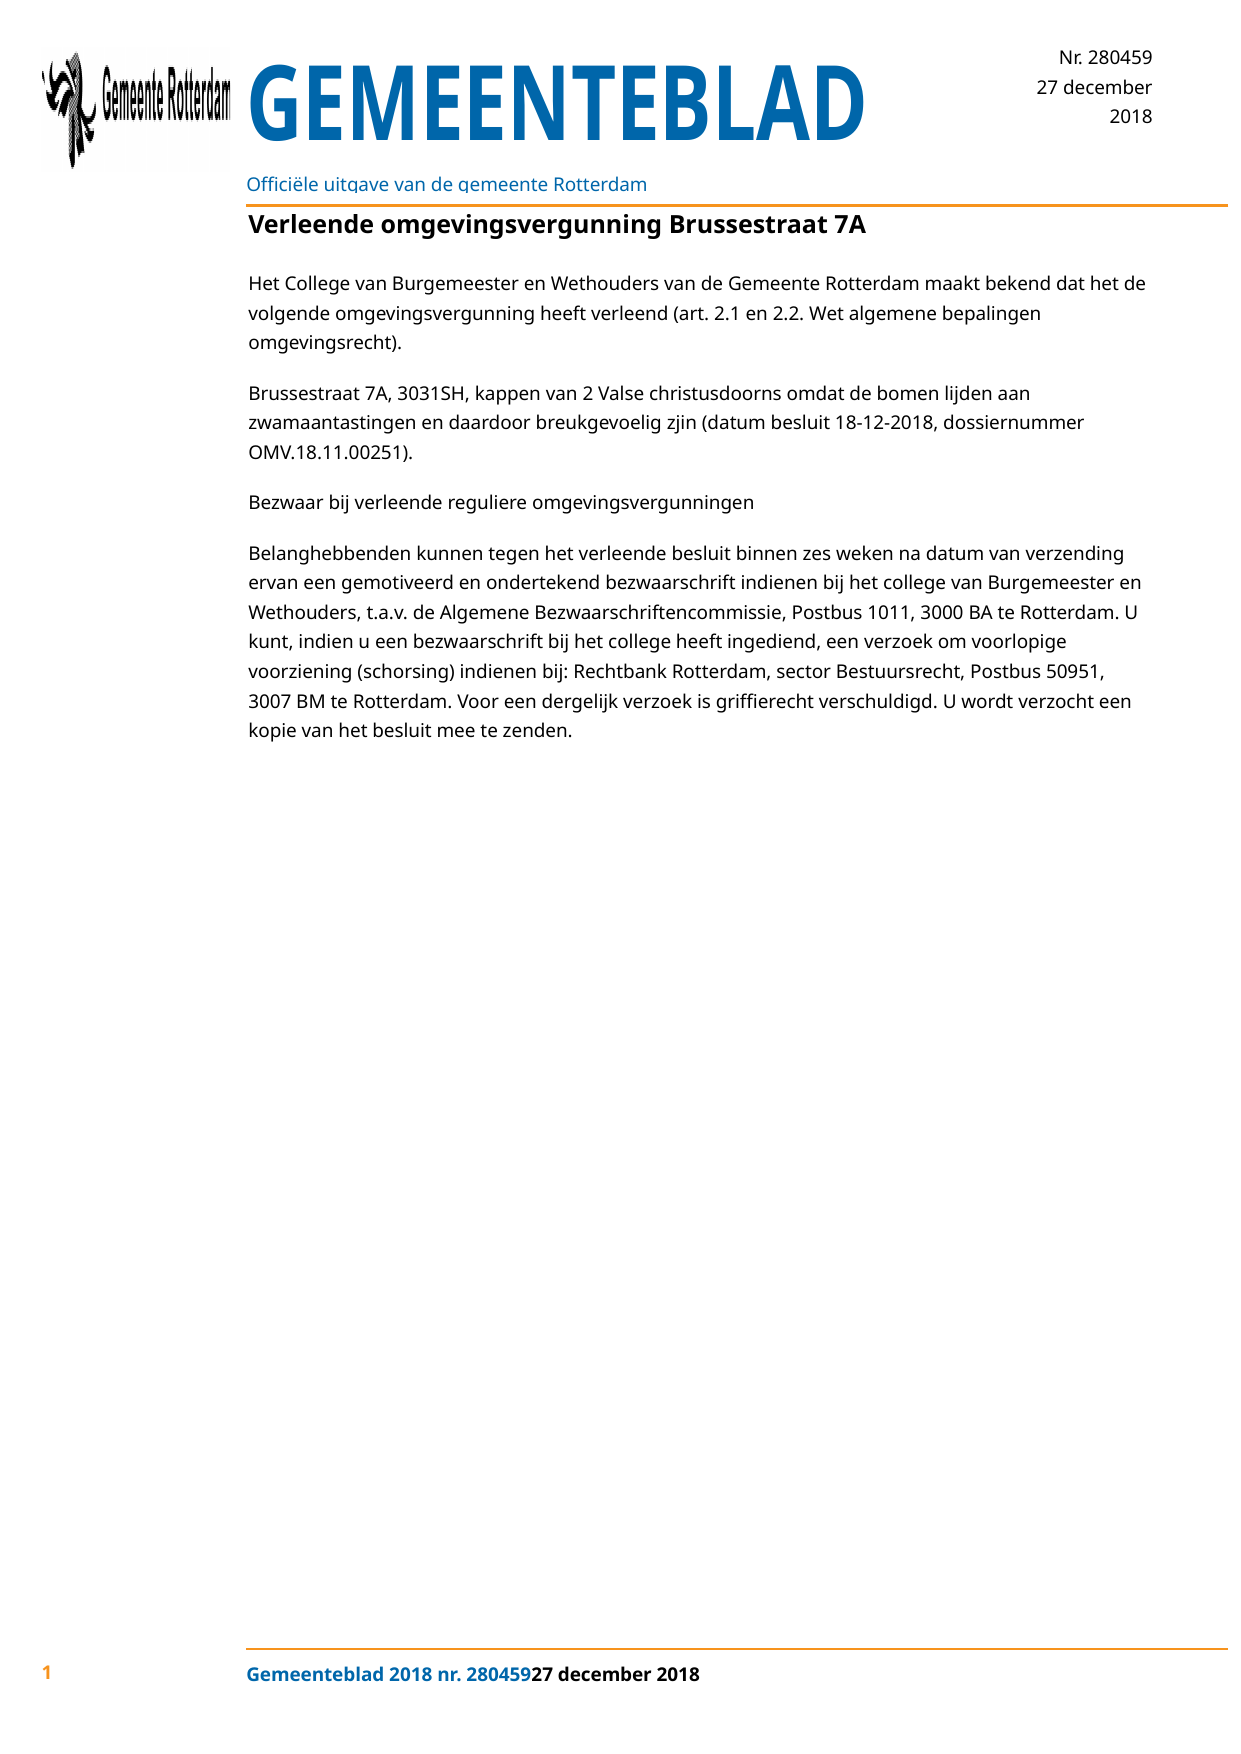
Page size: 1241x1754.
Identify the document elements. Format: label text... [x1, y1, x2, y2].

text Bezwaar bij verleende reguliere omgevingsvergunningen [248, 489, 1152, 515]
text Het College van Burgemeester en Wethouders van de Gemeente Rotterdam maakt bekend dat het de volgende omgevingsvergunning heeft verleend (art. 2.1 en 2.2. Wet algemene bepalingen omgevingsrecht). [248, 270, 1152, 355]
text Verleende omgevingsvergunning Brussestraat 7A [248, 207, 1152, 241]
picture [41, 47, 231, 172]
text Belanghebbenden kunnen tegen het verleende besluit binnen zes weken na datum van verzending ervan een gemotiveerd en ondertekend bezwaarschrift indienen bij het college van Burgemeester en Wethouders, t.a.v. de Algemene Bezwaarschriftencommissie, Postbus 1011, 3000 BA te Rotterdam. U kunt, indien u een bezwaarschrift bij het college heeft ingediend, een verzoek om voorlopige voorziening (schorsing) indienen bij: Rechtbank Rotterdam, sector Bestuursrecht, Postbus 50951, 3007 BM te Rotterdam. Voor een dergelijk verzoek is griffierecht verschuldigd. U wordt verzocht een kopie van het besluit mee te zenden. [248, 540, 1152, 743]
text Brussestraat 7A, 3031SH, kappen van 2 Valse christusdoorns omdat de bomen lijden aan zwamaantastingen en daardoor breukgevoelig zjin (datum besluit 18-12-2018, dossiernummer OMV.18.11.00251). [248, 380, 1152, 465]
